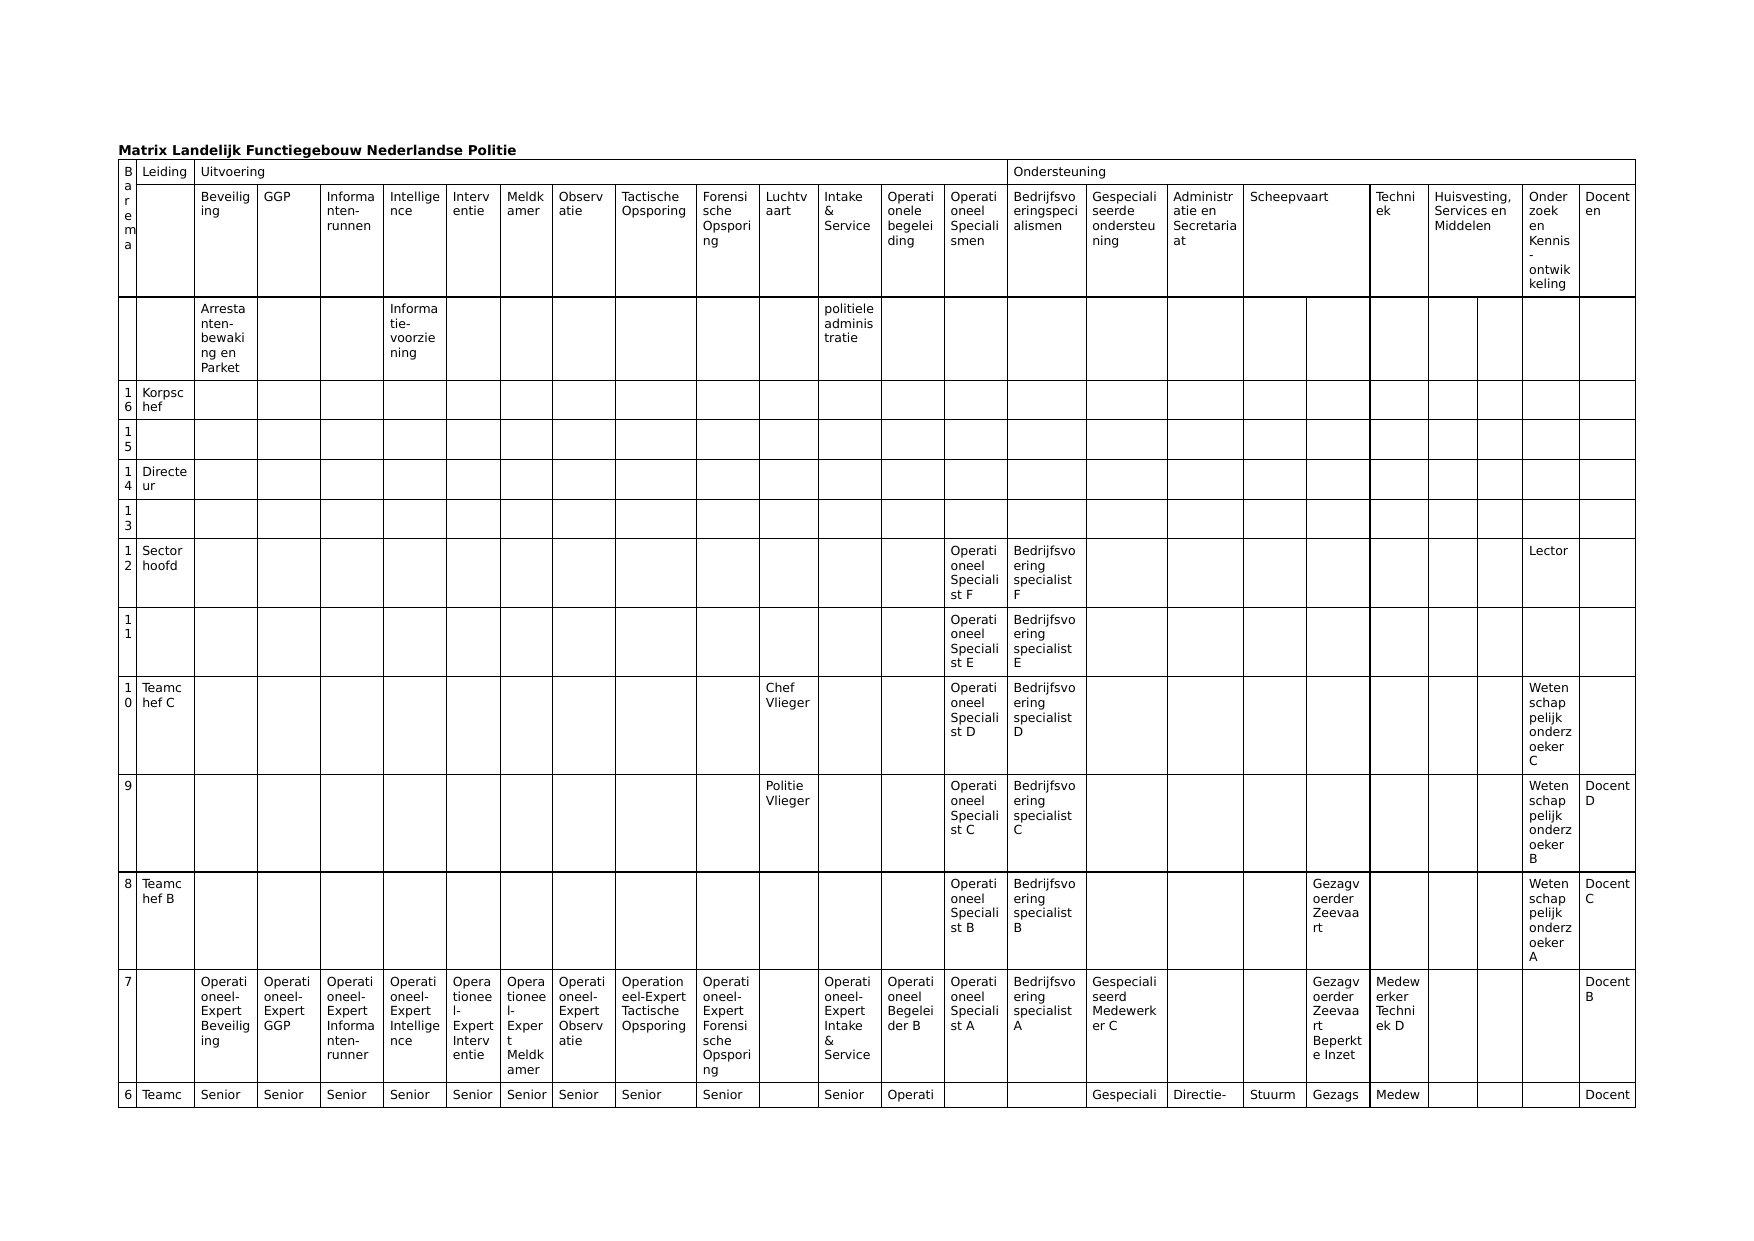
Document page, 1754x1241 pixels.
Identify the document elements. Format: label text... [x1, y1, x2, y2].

table_cell [384, 677, 446, 773]
table_cell [760, 970, 818, 1082]
table_cell [1429, 160, 1635, 184]
table_cell [1371, 420, 1428, 459]
table_cell 15 [119, 420, 136, 459]
table_cell [760, 539, 818, 607]
table_cell Informanten-runnen [321, 185, 383, 296]
table_cell [1087, 460, 1167, 498]
table_cell Forensische Opsporing [697, 185, 759, 296]
table_cell [819, 500, 881, 538]
table_cell Bedrijfsvoering specialist D [1008, 677, 1086, 773]
table_cell [384, 775, 446, 871]
table_cell [553, 775, 615, 871]
table_cell [1244, 500, 1306, 538]
table_cell [760, 1083, 818, 1107]
table_cell [1580, 381, 1635, 419]
table_cell [1307, 420, 1369, 459]
table_cell Stuurm [1244, 1083, 1306, 1107]
table_cell Operationeel-Expert Beveiliging [195, 970, 257, 1082]
table_cell [945, 460, 1007, 498]
table_cell [760, 608, 818, 676]
table_cell [819, 608, 881, 676]
table_cell Medewerker Techniek D [1371, 970, 1428, 1082]
table_cell [819, 420, 881, 459]
table_cell Arrestanten-bewaking en Parket [195, 298, 257, 380]
table_cell [1307, 460, 1369, 498]
table_cell [553, 381, 615, 419]
table_cell Ondersteuning [1008, 160, 1428, 184]
table_cell [447, 775, 500, 871]
table_cell [384, 381, 446, 419]
table_cell Bedrijfsvoering specialist F [1008, 539, 1086, 607]
table_cell [1478, 460, 1522, 498]
table_cell [1168, 873, 1243, 969]
table_cell Docenten [1580, 185, 1635, 296]
table_cell [321, 420, 383, 459]
table_cell [195, 677, 257, 773]
table_cell [195, 500, 257, 538]
table_cell Barema [119, 160, 136, 296]
table_cell [1429, 298, 1477, 380]
table_cell [760, 420, 818, 459]
table_cell [1523, 298, 1579, 380]
table_cell Bedrijfsvoeringspecialismen [1008, 185, 1086, 296]
table_cell [760, 381, 818, 419]
table_header Matrix Landelijk Functiegebouw Nederlandse Politie [118, 143, 1636, 159]
table_cell [258, 460, 320, 498]
table_cell [137, 500, 194, 538]
table_cell [321, 775, 383, 871]
table_cell [882, 460, 944, 498]
table_cell [1478, 381, 1522, 419]
table_cell 8 [119, 873, 136, 969]
table_cell Sectorhoofd [137, 539, 194, 607]
table_cell [1429, 775, 1477, 871]
table_cell Docent D [1580, 775, 1635, 871]
table_cell Luchtvaart [760, 185, 818, 296]
table_cell [1244, 460, 1306, 498]
table_cell [321, 298, 383, 380]
table_cell [882, 500, 944, 538]
table_cell Docent [1580, 1083, 1635, 1107]
table_cell Teamchef B [137, 873, 194, 969]
table_cell Operationeel-Expert Observatie [553, 970, 615, 1082]
table_cell 16 [119, 381, 136, 419]
table_cell [1307, 775, 1369, 871]
table_cell [760, 873, 818, 969]
table_cell [1244, 677, 1306, 773]
table_cell [321, 873, 383, 969]
table_cell [1371, 460, 1428, 498]
table_cell [384, 420, 446, 459]
table_cell [1429, 608, 1477, 676]
table_cell Senior [697, 1083, 759, 1107]
table_cell Operationeel Specialist B [945, 873, 1007, 969]
table_cell [501, 608, 552, 676]
table_cell 13 [119, 500, 136, 538]
table_cell [447, 608, 500, 676]
table_cell [384, 539, 446, 607]
table_cell 9 [119, 775, 136, 871]
table_cell [447, 677, 500, 773]
table_cell [1478, 775, 1522, 871]
table_cell Senior [819, 1083, 881, 1107]
table_cell Bedrijfsvoering specialist A [1008, 970, 1086, 1082]
table_cell Senior [616, 1083, 696, 1107]
table_cell [1168, 608, 1243, 676]
table_cell [553, 298, 615, 380]
table_cell Teamc [137, 1083, 194, 1107]
table_cell [1429, 500, 1477, 538]
table_cell Senior [447, 1083, 500, 1107]
table_cell [760, 500, 818, 538]
table_cell [1087, 677, 1167, 773]
table_cell Operationeel Specialist C [945, 775, 1007, 871]
table_cell Senior [553, 1083, 615, 1107]
table_cell [137, 298, 194, 380]
table_cell [1008, 460, 1086, 498]
table_cell Bedrijfsvoering specialist B [1008, 873, 1086, 969]
table_cell [1244, 873, 1306, 969]
table_cell [501, 500, 552, 538]
table_cell [882, 677, 944, 773]
table_cell 11 [119, 608, 136, 676]
table_cell [1371, 539, 1428, 607]
table_cell [819, 775, 881, 871]
table_cell Operationeel-Expert Interventie [447, 970, 500, 1082]
table_cell Gespeciali [1087, 1083, 1167, 1107]
table_cell [1307, 298, 1369, 380]
table_cell 14 [119, 460, 136, 498]
table_cell Lector [1523, 539, 1579, 607]
table_cell [1168, 970, 1243, 1082]
table_cell Gespecialiseerd Medewerker C [1087, 970, 1167, 1082]
table_cell Teamchef C [137, 677, 194, 773]
table_cell [1244, 298, 1306, 380]
table_cell [384, 873, 446, 969]
table_cell [1307, 381, 1369, 419]
table_cell [616, 381, 696, 419]
table_cell [447, 539, 500, 607]
table_cell [258, 500, 320, 538]
table_cell [258, 873, 320, 969]
table_cell [1429, 420, 1477, 459]
table_cell [553, 420, 615, 459]
table_cell [945, 298, 1007, 380]
table_cell [697, 608, 759, 676]
table_cell Administratie en Secretariaat [1168, 185, 1243, 296]
table_cell [447, 500, 500, 538]
table_cell [258, 608, 320, 676]
table_cell [882, 873, 944, 969]
table_cell [945, 1083, 1007, 1107]
table_cell [1429, 381, 1477, 419]
table_cell Gespecialiseerde ondersteuning [1087, 185, 1167, 296]
table_cell [1008, 298, 1086, 380]
table_cell Operati [882, 1083, 944, 1107]
table_cell [1478, 500, 1522, 538]
table_cell Operationeel Specialist F [945, 539, 1007, 607]
table_cell [1244, 608, 1306, 676]
table_cell 7 [119, 970, 136, 1082]
table_cell [321, 608, 383, 676]
table_cell [553, 460, 615, 498]
table_cell [258, 775, 320, 871]
table_cell [1244, 775, 1306, 871]
table_cell [1523, 460, 1579, 498]
table_cell Tactische Opsporing [616, 185, 696, 296]
table_cell [1087, 775, 1167, 871]
table_cell [195, 608, 257, 676]
table_cell [1087, 500, 1167, 538]
table_cell [321, 539, 383, 607]
table_cell [119, 298, 136, 380]
table_cell Techniek [1371, 185, 1428, 296]
table_cell [1371, 608, 1428, 676]
table_cell [945, 420, 1007, 459]
table_cell Docent C [1580, 873, 1635, 969]
table_cell [697, 381, 759, 419]
table_cell [697, 420, 759, 459]
table_cell Onderzoek en Kennis-ontwikkeling [1523, 185, 1579, 296]
table_cell [1307, 500, 1369, 538]
table_cell [1371, 775, 1428, 871]
table_cell [616, 500, 696, 538]
table_cell [1168, 677, 1243, 773]
table_cell Medew [1371, 1083, 1428, 1107]
table_cell Scheepvaart [1244, 185, 1369, 296]
table_cell [1168, 298, 1243, 380]
table_cell [321, 500, 383, 538]
table_cell Operationeel-Expert Tactische Opsporing [616, 970, 696, 1082]
table_cell Gezagvoerder Zeevaart Beperkte Inzet [1307, 970, 1369, 1082]
table_cell [1307, 608, 1369, 676]
table_cell [195, 775, 257, 871]
table_cell Uitvoering [195, 160, 881, 184]
table_cell Observatie [553, 185, 615, 296]
table_cell [195, 420, 257, 459]
table_cell [1429, 873, 1477, 969]
table_cell [553, 873, 615, 969]
table_cell [760, 298, 818, 380]
table_cell [321, 381, 383, 419]
table_cell Politie Vlieger [760, 775, 818, 871]
table_cell [1478, 677, 1522, 773]
table_cell [321, 460, 383, 498]
table_cell [1168, 381, 1243, 419]
table_cell [1523, 608, 1579, 676]
table_cell [819, 677, 881, 773]
table_cell [1008, 500, 1086, 538]
table_cell [1429, 1083, 1477, 1107]
table_cell [321, 677, 383, 773]
table_cell [882, 381, 944, 419]
table_cell Wetenschappelijk onderzoeker C [1523, 677, 1579, 773]
table_cell [1478, 298, 1522, 380]
table_cell Huisvesting, Services en Middelen [1429, 185, 1522, 296]
table_cell Beveiliging [195, 185, 257, 296]
table_cell [1478, 970, 1522, 1082]
table_cell [945, 500, 1007, 538]
table_cell [697, 298, 759, 380]
table_cell Operationeel-Expert Forensische Opsporing [697, 970, 759, 1082]
table_cell Intelligence [384, 185, 446, 296]
table_cell [553, 608, 615, 676]
table_cell [447, 460, 500, 498]
table_cell [1478, 873, 1522, 969]
table_cell [447, 873, 500, 969]
table_cell [1371, 500, 1428, 538]
table_cell Meldkamer [501, 185, 552, 296]
table_cell [819, 381, 881, 419]
table_cell [1580, 539, 1635, 607]
table_cell [616, 775, 696, 871]
table_cell [1087, 298, 1167, 380]
table_cell [1244, 539, 1306, 607]
table_cell [447, 381, 500, 419]
table_cell [1307, 539, 1369, 607]
table_cell [616, 677, 696, 773]
table_cell Operationeel Specialist A [945, 970, 1007, 1082]
table_cell [819, 539, 881, 607]
table_cell [501, 775, 552, 871]
table_cell Operationeel-Expert GGP [258, 970, 320, 1082]
table_cell Operationeel-Expert Meldkamer [501, 970, 552, 1082]
table_cell Operationeel-Expert Intelligence [384, 970, 446, 1082]
table_cell [553, 500, 615, 538]
table_cell [1168, 420, 1243, 459]
table_cell [1429, 970, 1477, 1082]
table_cell [697, 500, 759, 538]
table_cell [1087, 608, 1167, 676]
table_cell [553, 539, 615, 607]
table_cell Gezagvoerder Zeevaart [1307, 873, 1369, 969]
table_cell [258, 539, 320, 607]
table_cell Operationeel-Expert Informanten-runner [321, 970, 383, 1082]
table_cell [616, 608, 696, 676]
table_cell [697, 873, 759, 969]
table_cell [1429, 460, 1477, 498]
table_cell [881, 160, 1007, 184]
table_cell [1087, 420, 1167, 459]
table_cell [501, 539, 552, 607]
table_cell [1168, 460, 1243, 498]
table_cell [1008, 1083, 1086, 1107]
table_cell [501, 298, 552, 380]
table_cell [1244, 420, 1306, 459]
table_cell [137, 608, 194, 676]
table_cell 6 [119, 1083, 136, 1107]
table_cell [882, 608, 944, 676]
table_cell Leiding [137, 160, 194, 184]
table_cell Senior [501, 1083, 552, 1107]
table_cell [697, 539, 759, 607]
table_cell [447, 298, 500, 380]
table_cell [258, 298, 320, 380]
table_cell [1523, 381, 1579, 419]
table_cell [819, 460, 881, 498]
table_cell [882, 298, 944, 380]
table_cell Gezags [1307, 1083, 1369, 1107]
table_cell [501, 677, 552, 773]
table_cell [137, 970, 194, 1082]
table_cell Senior [195, 1083, 257, 1107]
table_cell [945, 381, 1007, 419]
table_cell [1371, 298, 1428, 380]
table_cell Chef Vlieger [760, 677, 818, 773]
table_cell 10 [119, 677, 136, 773]
table_cell Wetenschappelijk onderzoeker A [1523, 873, 1579, 969]
table_cell [1087, 539, 1167, 607]
table_cell [1523, 500, 1579, 538]
table_cell [501, 873, 552, 969]
table_cell Korpschef [137, 381, 194, 419]
table_cell [1087, 873, 1167, 969]
table_cell [697, 677, 759, 773]
table_cell Intake & Service [819, 185, 881, 296]
table_cell [1523, 1083, 1579, 1107]
table_cell Senior [384, 1083, 446, 1107]
table_cell [1244, 970, 1306, 1082]
table_cell Directeur [137, 460, 194, 498]
table_cell [819, 873, 881, 969]
table_cell [1008, 420, 1086, 459]
table_cell [697, 775, 759, 871]
table_cell Directie- [1168, 1083, 1243, 1107]
table_cell Senior [258, 1083, 320, 1107]
table_cell politiele administratie [819, 298, 881, 380]
table_cell [616, 460, 696, 498]
table_cell [501, 420, 552, 459]
table_cell [1371, 677, 1428, 773]
table_cell [137, 775, 194, 871]
table_cell [616, 420, 696, 459]
table_cell Informatie-voorziening [384, 298, 446, 380]
table_cell [1168, 775, 1243, 871]
table_cell [1580, 500, 1635, 538]
table_cell [1371, 873, 1428, 969]
table_cell [1523, 420, 1579, 459]
table_cell [1580, 420, 1635, 459]
table_cell [384, 460, 446, 498]
table_cell [1429, 677, 1477, 773]
table_cell Operationeel Specialist E [945, 608, 1007, 676]
table_cell Docent B [1580, 970, 1635, 1082]
table_cell Senior [321, 1083, 383, 1107]
table_cell [258, 420, 320, 459]
table_cell Operationele begeleiding [882, 185, 944, 296]
table_cell Operationeel Specialismen [945, 185, 1007, 296]
table_cell Bedrijfsvoering specialist E [1008, 608, 1086, 676]
table_cell [616, 873, 696, 969]
table_cell Interventie [447, 185, 500, 296]
table_cell [1478, 1083, 1522, 1107]
table_cell [1244, 381, 1306, 419]
table_cell [616, 539, 696, 607]
table_cell [697, 460, 759, 498]
table_cell Operationeel-Expert Intake & Service [819, 970, 881, 1082]
table_cell [1478, 420, 1522, 459]
table_cell [447, 420, 500, 459]
table_cell [195, 381, 257, 419]
table_cell [137, 420, 194, 459]
table_cell Bedrijfsvoering specialist C [1008, 775, 1086, 871]
table_cell [616, 298, 696, 380]
table_cell GGP [258, 185, 320, 296]
table_cell [1580, 460, 1635, 498]
table_cell [1087, 381, 1167, 419]
table_cell Operationeel Begeleider B [882, 970, 944, 1082]
table_cell [1307, 677, 1369, 773]
table_cell [553, 677, 615, 773]
table_cell [384, 500, 446, 538]
table_cell [1371, 381, 1428, 419]
table_cell [760, 460, 818, 498]
table_cell [195, 460, 257, 498]
table_cell [1580, 298, 1635, 380]
table_cell [1580, 608, 1635, 676]
table_cell Wetenschappelijk onderzoeker B [1523, 775, 1579, 871]
table_cell [258, 677, 320, 773]
table_cell [1478, 539, 1522, 607]
table_cell [1523, 970, 1579, 1082]
table_cell [882, 775, 944, 871]
table_cell [195, 873, 257, 969]
table_cell [258, 381, 320, 419]
table_cell [384, 608, 446, 676]
table_cell [1168, 500, 1243, 538]
table_cell [1580, 677, 1635, 773]
table_cell [882, 420, 944, 459]
table_cell Operationeel Specialist D [945, 677, 1007, 773]
table_cell [501, 460, 552, 498]
table_cell [1478, 608, 1522, 676]
table_cell [882, 539, 944, 607]
table_cell [1429, 539, 1477, 607]
table_cell [137, 185, 194, 296]
table_cell [1168, 539, 1243, 607]
table_cell [195, 539, 257, 607]
table_cell 12 [119, 539, 136, 607]
table_cell [501, 381, 552, 419]
table_cell [1008, 381, 1086, 419]
